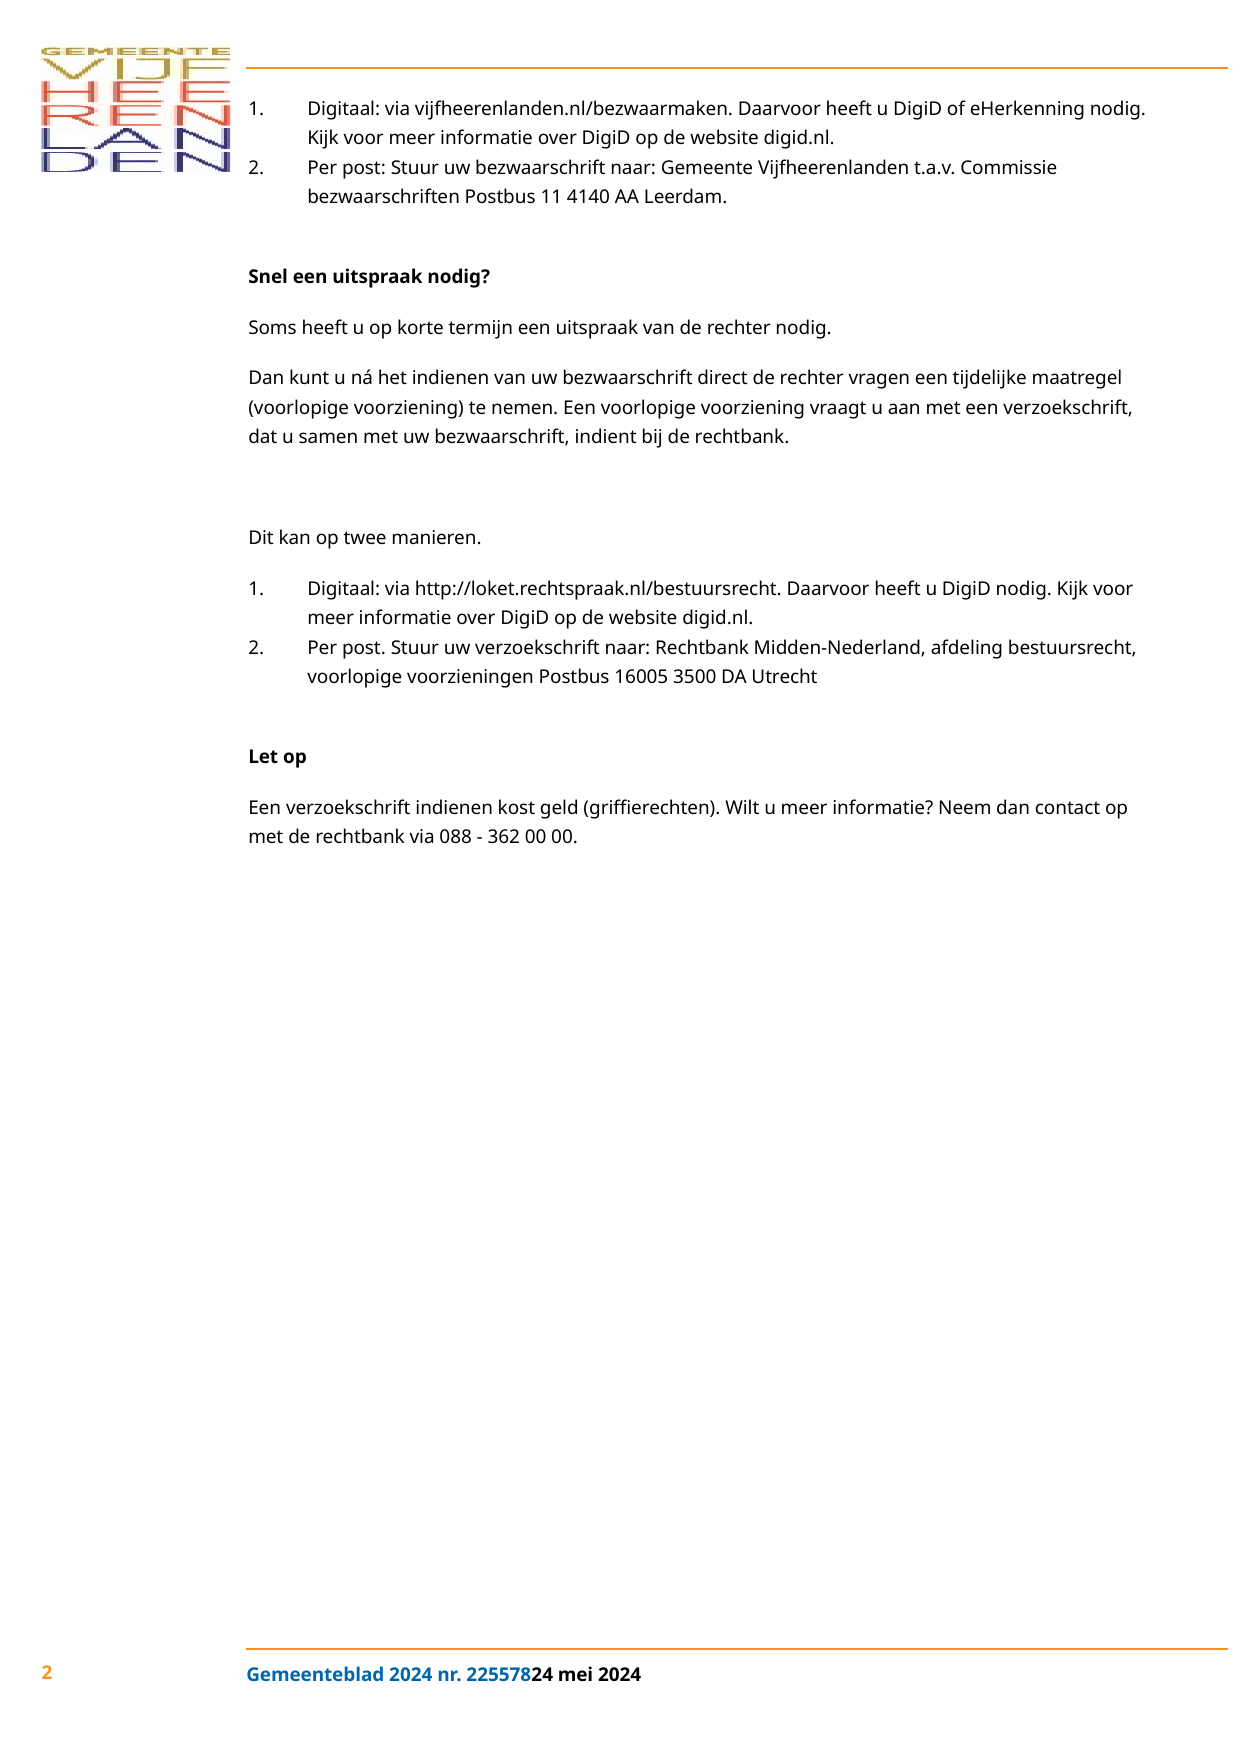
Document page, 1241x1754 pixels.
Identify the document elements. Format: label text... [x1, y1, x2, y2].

picture [41, 47, 231, 172]
text Dan kunt u ná het indienen van uw bezwaarschrift direct de rechter vragen een tijdelijke maatregel (voorlopige voorziening) te nemen. Een voorlopige voorziening vraagt u aan met een verzoekschrift, dat u samen met uw bezwaarschrift, indient bij de rechtbank. [248, 364, 1152, 449]
text Let op [248, 743, 1152, 769]
text Een verzoekschrift indienen kost geld (griffierechten). Wilt u meer informatie? Neem dan contact op met de rechtbank via 088 - 362 00 00. [248, 794, 1152, 849]
text Soms heeft u op korte termijn een uitspraak van de rechter nodig. [248, 314, 1152, 340]
text Snel een uitspraak nodig? [248, 263, 1152, 289]
list Per post. Stuur uw verzoekschrift naar: Rechtbank Midden-Nederland, afdeling bestuursrecht, voorlopige voorzieningen Postbus 16005 3500 DA Utrecht [248, 634, 1152, 689]
list Digitaal: via http://loket.rechtspraak.nl/bestuursrecht. Daarvoor heeft u DigiD nodig. Kijk voor meer informatie over DigiD op de website digid.nl. [248, 575, 1152, 630]
list Digitaal: via vijfheerenlanden.nl/bezwaarmaken. Daarvoor heeft u DigiD of eHerkenning nodig. Kijk voor meer informatie over DigiD op de website digid.nl. [248, 95, 1152, 150]
text Dit kan op twee manieren. [248, 524, 1152, 550]
list Per post: Stuur uw bezwaarschrift naar: Gemeente Vijfheerenlanden t.a.v. Commissie bezwaarschriften Postbus 11 4140 AA Leerdam. [248, 154, 1152, 209]
